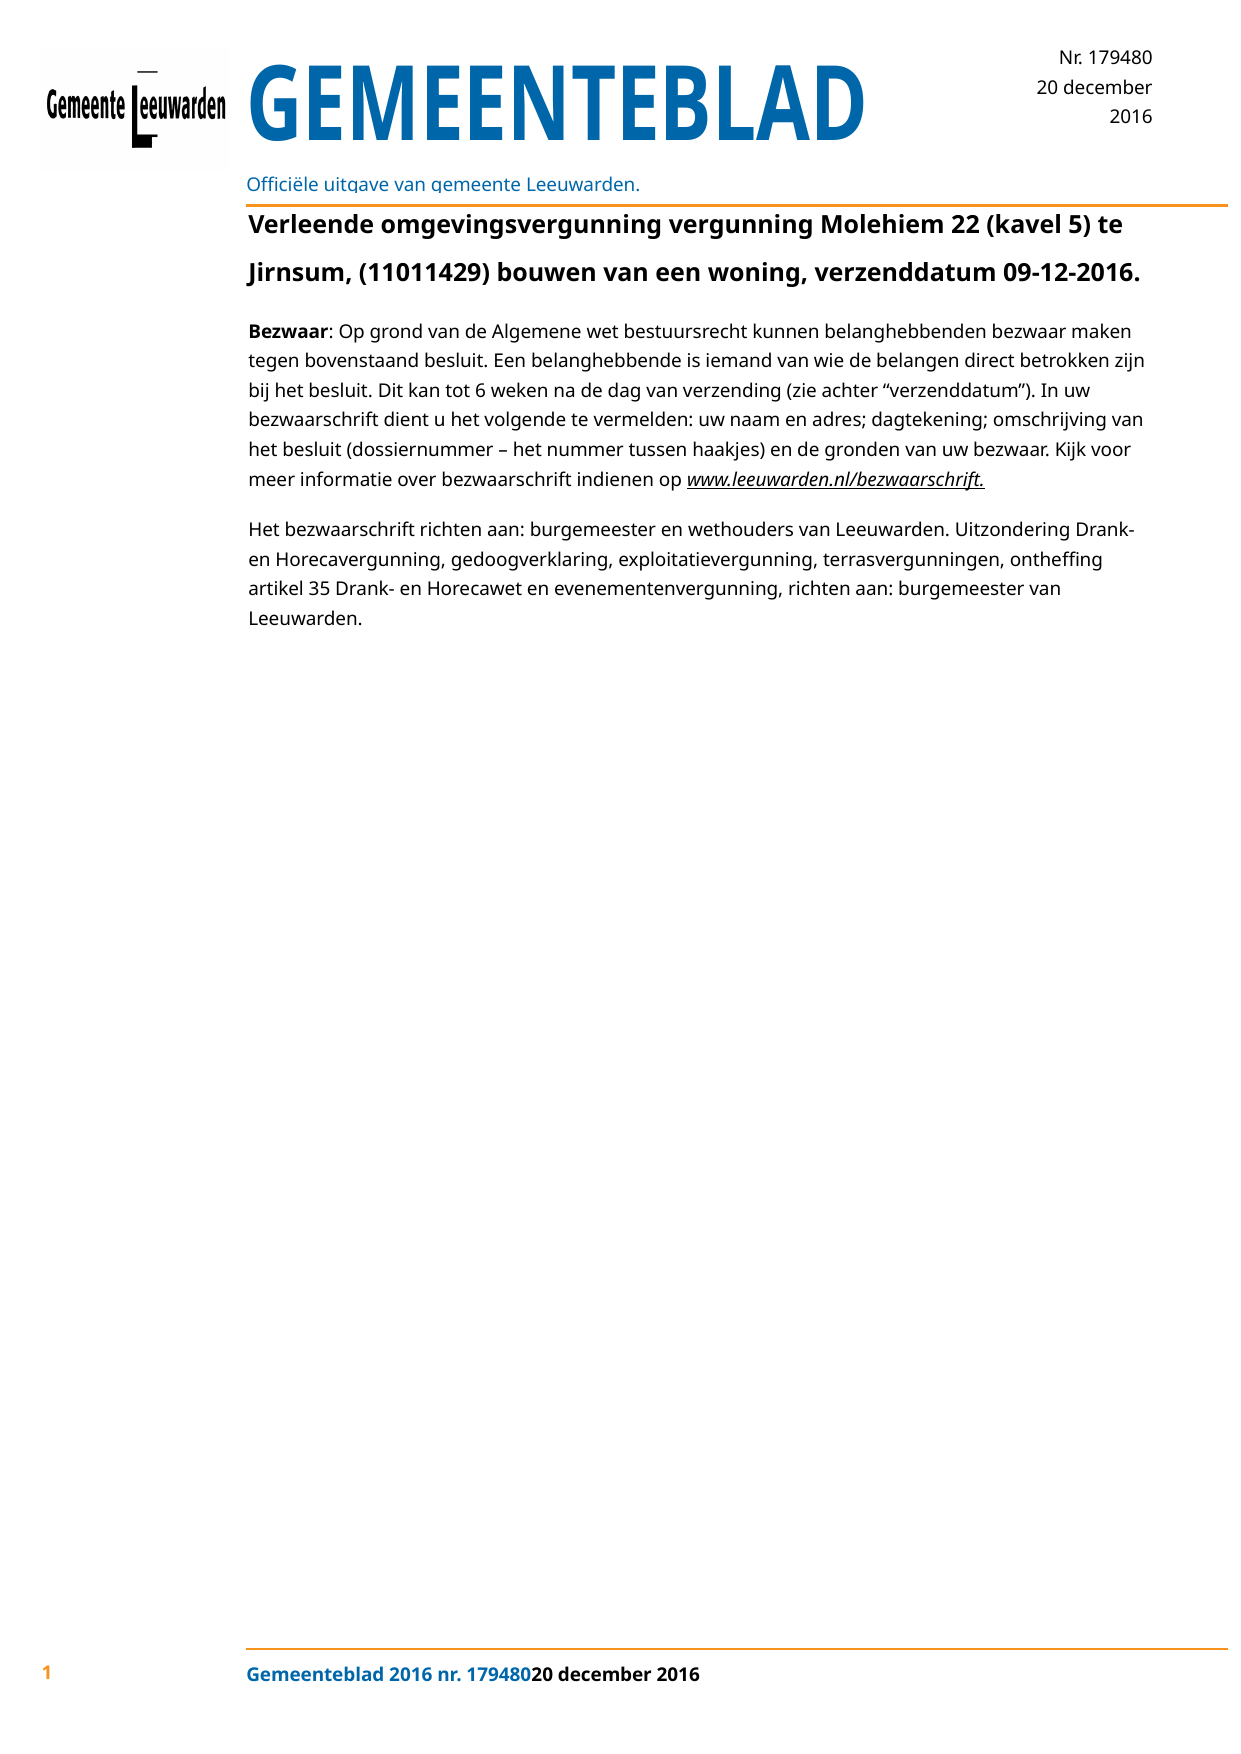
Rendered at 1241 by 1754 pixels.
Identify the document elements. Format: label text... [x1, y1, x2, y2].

text Bezwaar: Op grond van de Algemene wet bestuursrecht kunnen belanghebbenden bezwaar maken tegen bovenstaand besluit. Een belanghebbende is iemand van wie de belangen direct betrokken zijn bij het besluit. Dit kan tot 6 weken na de dag van verzending (zie achter “verzenddatum”). In uw bezwaarschrift dient u het volgende te vermelden: uw naam en adres; dagtekening; omschrijving van het besluit (dossiernummer – het nummer tussen haakjes) en de gronden van uw bezwaar. Kijk voor meer informatie over bezwaarschrift indienen op www.leeuwarden.nl/bezwaarschrift. [248, 318, 1152, 492]
text Verleende omgevingsvergunning vergunning Molehiem 22 (kavel 5) te Jirnsum, (11011429) bouwen van een woning, verzenddatum 09-12-2016. [248, 207, 1152, 288]
picture [41, 47, 231, 172]
text Het bezwaarschrift richten aan: burgemeester en wethouders van Leeuwarden. Uitzondering Drank- en Horecavergunning, gedoogverklaring, exploitatievergunning, terrasvergunningen, ontheffing artikel 35 Drank- en Horecawet en evenementenvergunning, richten aan: burgemeester van Leeuwarden. [248, 516, 1152, 631]
